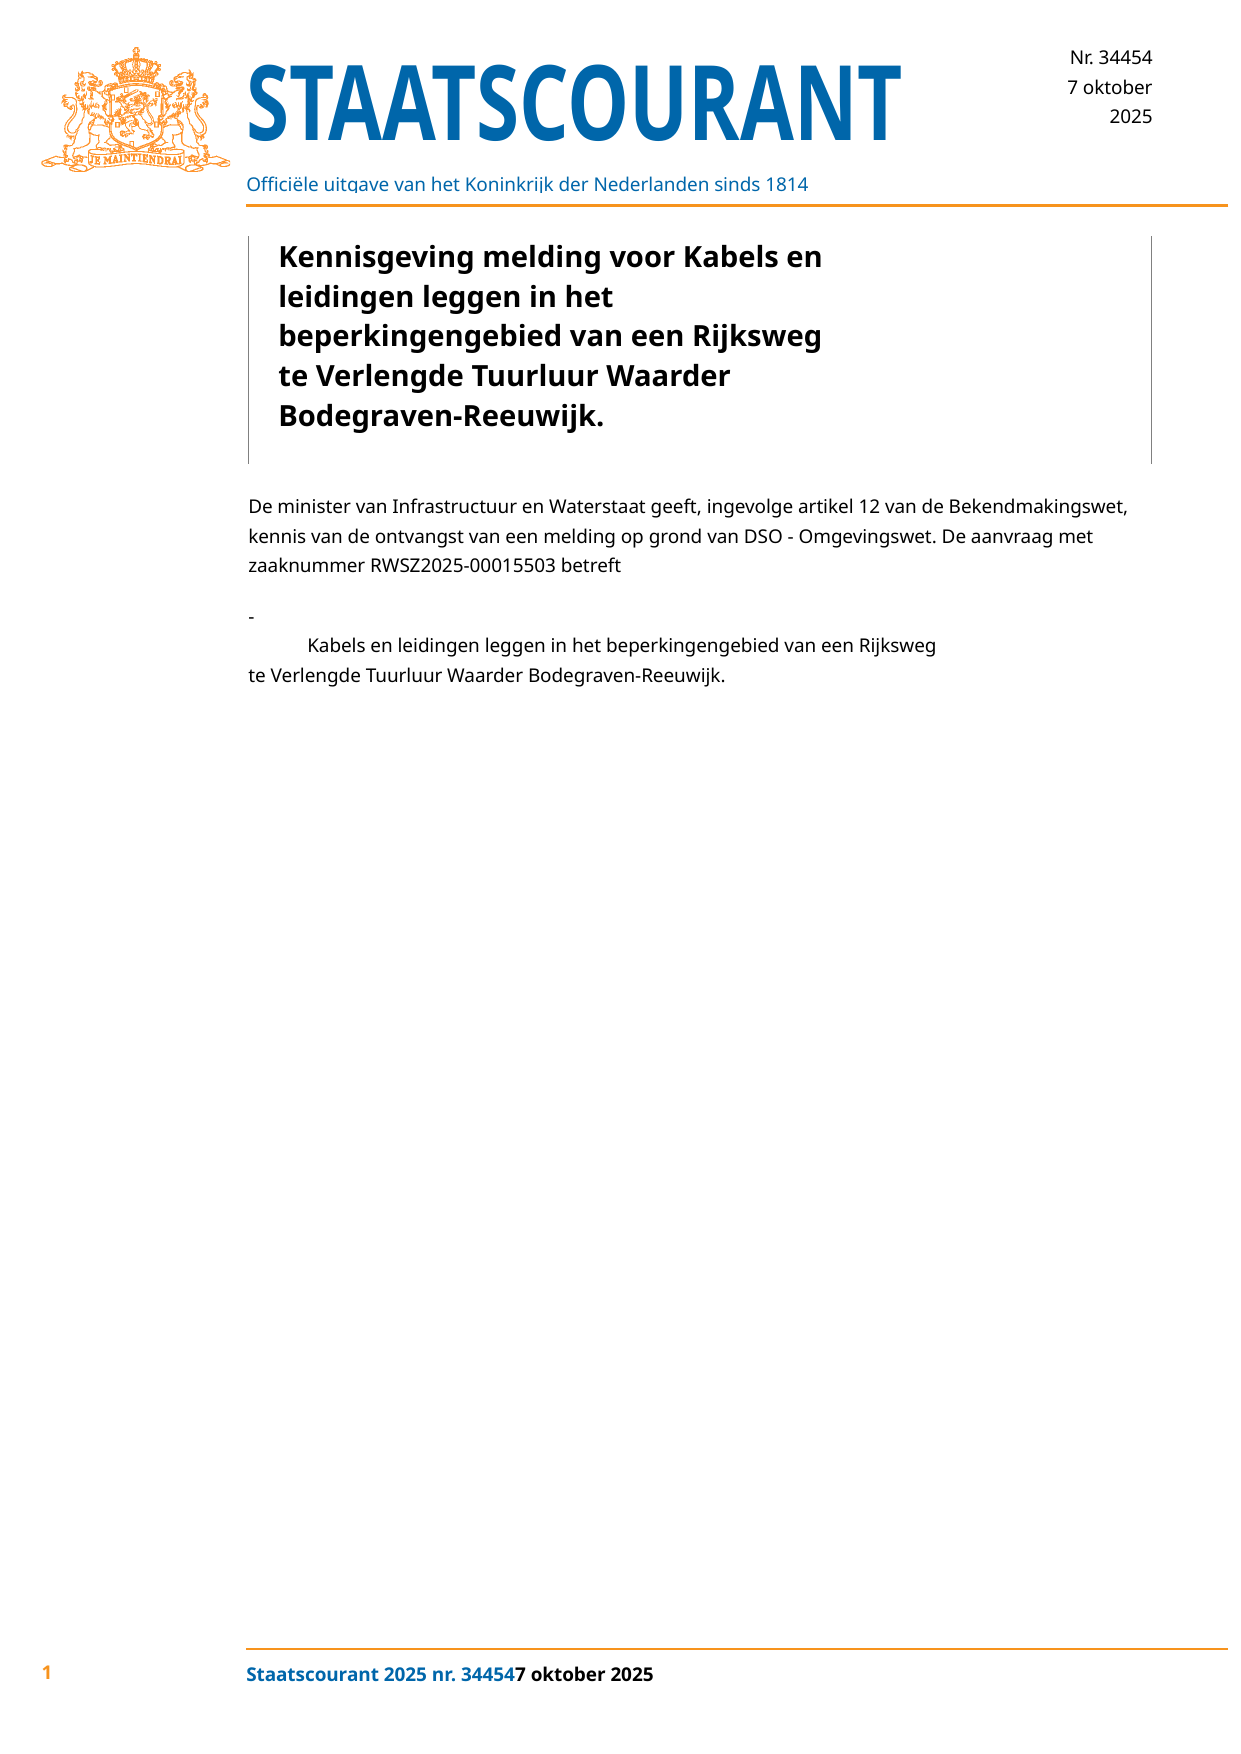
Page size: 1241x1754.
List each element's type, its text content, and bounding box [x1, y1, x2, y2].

table_header [850, 236, 912, 413]
table_header [1090, 236, 1151, 413]
picture [912, 236, 1090, 414]
table_header [850, 414, 1151, 464]
text te Verlengde Tuurluur Waarder Bodegraven-Reeuwijk. [248, 662, 1152, 688]
list Kabels en leidingen leggen in het beperkingengebied van een Rijksweg [248, 632, 1152, 658]
text De minister van Infrastructuur en Waterstaat geeft, ingevolge artikel 12 van de Bekendmakingswet, kennis van de ontvangst van een melding op grond van DSO - Omgevingswet. De aanvraag met zaaknummer RWSZ2025-00015503 betreft [248, 493, 1152, 578]
table_header Kennisgeving melding voor Kabels en leidingen leggen in het beperkingengebied van een Rijksweg te Verlengde Tuurluur Waarder Bodegraven-Reeuwijk. [249, 236, 850, 464]
picture [41, 47, 231, 172]
